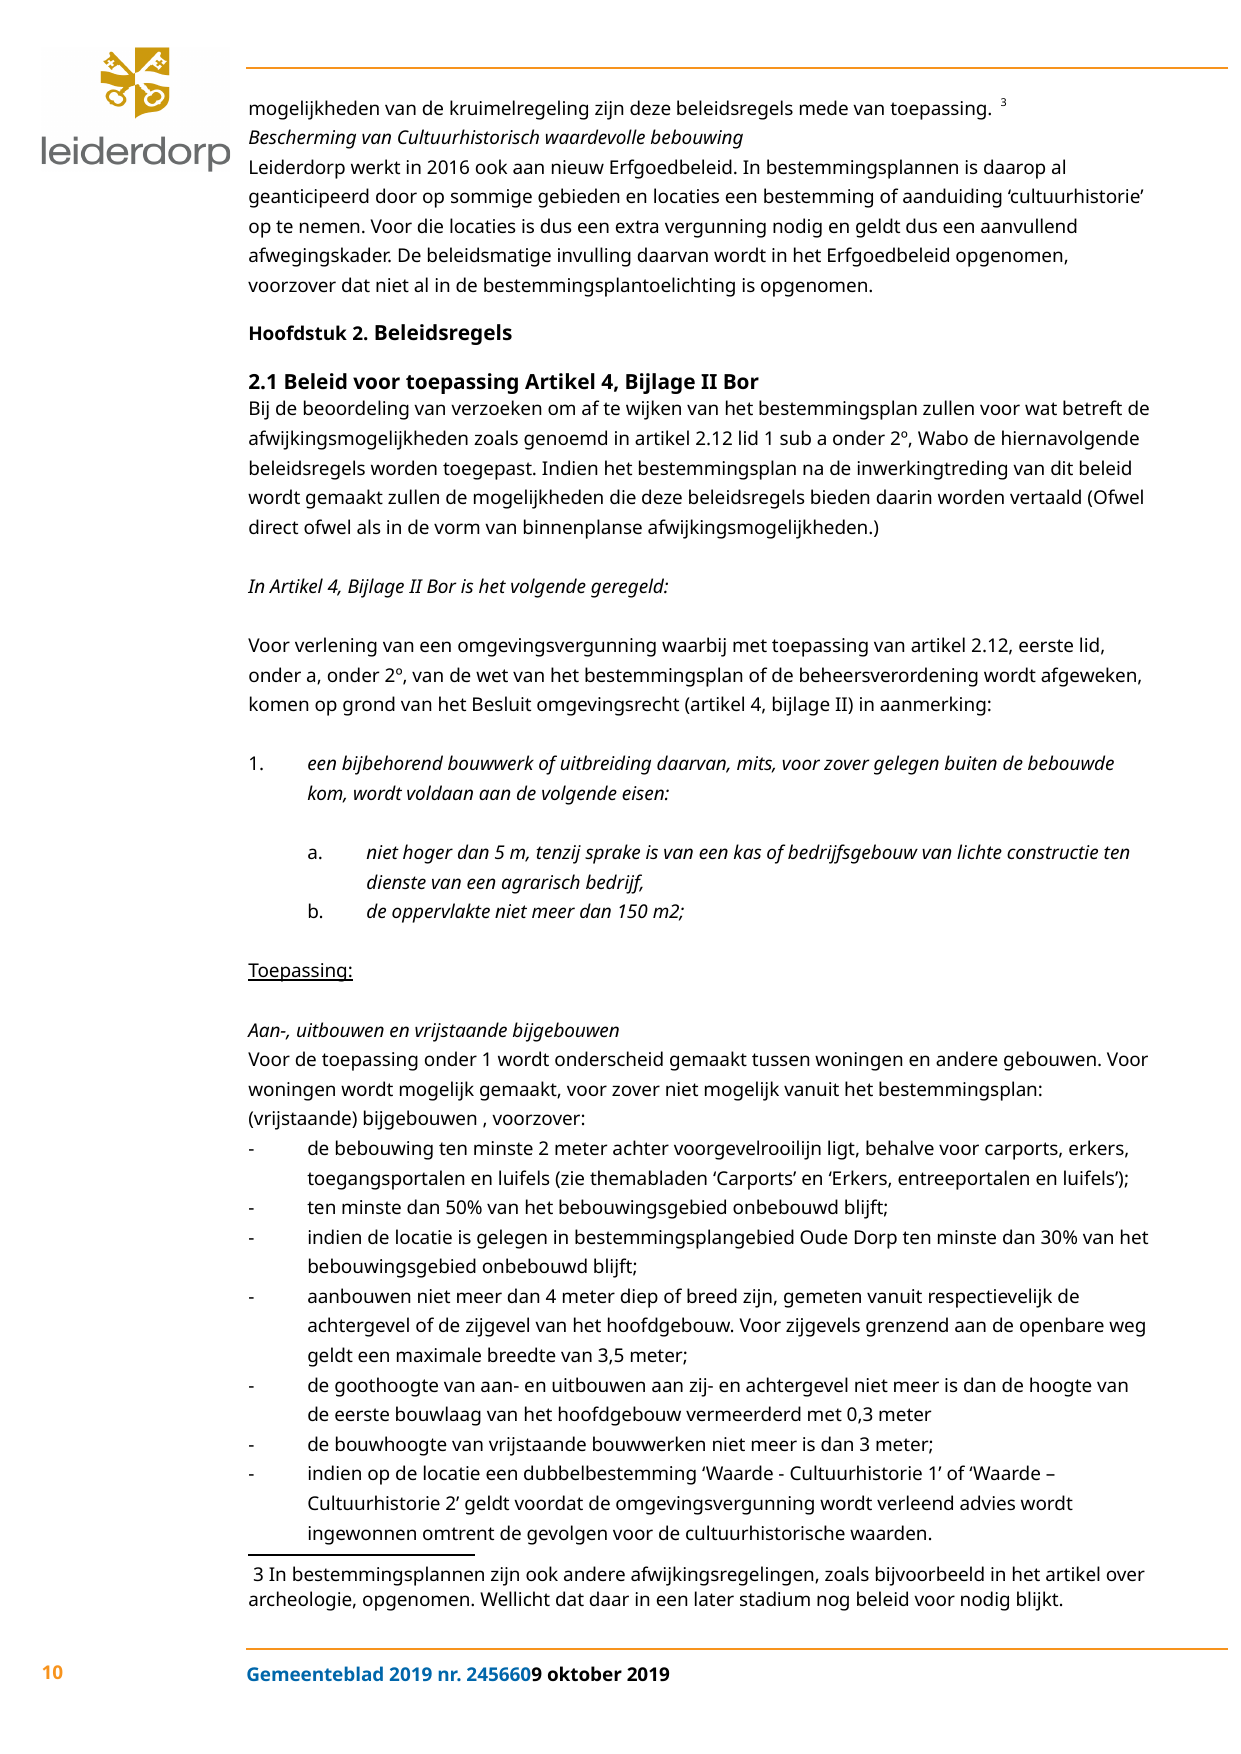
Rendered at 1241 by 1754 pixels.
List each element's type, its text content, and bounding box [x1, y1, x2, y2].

text Bij de beoordeling van verzoeken om af te wijken van het bestemmingsplan zullen voor wat betreft de afwijkingsmogelijkheden zoals genoemd in artikel 2.12 lid 1 sub a onder 2º, Wabo de hiernavolgende beleidsregels worden toegepast. Indien het bestemmingsplan na de inwerkingtreding van dit beleid wordt gemaakt zullen de mogelijkheden die deze beleidsregels bieden daarin worden vertaald (Ofwel direct ofwel als in de vorm van binnenplanse afwijkingsmogelijkheden.) [248, 396, 1152, 540]
text Voor verlening van een omgevingsvergunning waarbij met toepassing van artikel 2.12, eerste lid, onder a, onder 2º, van de wet van het bestemmingsplan of de beheersverordening wordt afgeweken, komen op grond van het Besluit omgevingsrecht (artikel 4, bijlage II) in aanmerking: [248, 632, 1152, 717]
text Leiderdorp werkt in 2016 ook aan nieuw Erfgoedbeleid. In bestemmingsplannen is daarop al geanticipeerd door op sommige gebieden en locaties een bestemming of aanduiding ‘cultuurhistorie’ op te nemen. Voor die locaties is dus een extra vergunning nodig en geldt dus een aanvullend afwegingskader. De beleidsmatige invulling daarvan wordt in het Erfgoedbeleid opgenomen, voorzover dat niet al in de bestemmingsplantoelichting is opgenomen. [248, 154, 1152, 298]
list aanbouwen niet meer dan 4 meter diep of breed zijn, gemeten vanuit respectievelijk de achtergevel of de zijgevel van het hoofdgebouw. Voor zijgevels grenzend aan de openbare weg geldt een maximale breedte van 3,5 meter; [248, 1283, 1152, 1368]
list indien de locatie is gelegen in bestemmingsplangebied Oude Dorp ten minste dan 30% van het bebouwingsgebied onbebouwd blijft; [248, 1224, 1152, 1279]
picture [41, 47, 231, 172]
list de goothoogte van aan- en uitbouwen aan zij- en achtergevel niet meer is dan de hoogte van de eerste bouwlaag van het hoofdgebouw vermeerderd met 0,3 meter [248, 1372, 1152, 1427]
text Toepassing: [248, 958, 1152, 983]
list ten minste dan 50% van het bebouwingsgebied onbebouwd blijft; [248, 1194, 1152, 1220]
list niet hoger dan 5 m, tenzij sprake is van een kas of bedrijfsgebouw van lichte constructie ten dienste van een agrarisch bedrijf, [307, 839, 1152, 895]
text Bescherming van Cultuurhistorisch waardevolle bebouwing [248, 124, 1152, 150]
text mogelijkheden van de kruimelregeling zijn deze beleidsregels mede van toepassing. [248, 95, 1152, 121]
text (vrijstaande) bijgebouwen , voorzover: [248, 1106, 1152, 1131]
list indien op de locatie een dubbelbestemming ‘Waarde - Cultuurhistorie 1’ of ‘Waarde – Cultuurhistorie 2’ geldt voordat de omgevingsvergunning wordt verleend advies wordt ingewonnen omtrent de gevolgen voor de cultuurhistorische waarden. [248, 1461, 1152, 1546]
list de bebouwing ten minste 2 meter achter voorgevelrooilijn ligt, behalve voor carports, erkers, toegangsportalen en luifels (zie themabladen ‘Carports’ en ‘Erkers, entreeportalen en luifels’); [248, 1135, 1152, 1191]
list een bijbehorend bouwwerk of uitbreiding daarvan, mits, voor zover gelegen buiten de bebouwde kom, wordt voldaan aan de volgende eisen: [248, 751, 1152, 806]
text Hoofdstuk 2. Beleidsregels [248, 318, 1152, 346]
list de oppervlakte niet meer dan 150 m2; [307, 898, 1152, 924]
text Voor de toepassing onder 1 wordt onderscheid gemaakt tussen woningen en andere gebouwen. Voor woningen wordt mogelijk gemaakt, voor zover niet mogelijk vanuit het bestemmingsplan: [248, 1046, 1152, 1102]
text In Artikel 4, Bijlage II Bor is het volgende geregeld: [248, 573, 1152, 599]
text Aan-, uitbouwen en vrijstaande bijgebouwen [248, 1017, 1152, 1043]
text 2.1 Beleid voor toepassing Artikel 4, Bijlage II Bor [248, 367, 1152, 396]
text In bestemmingsplannen zijn ook andere afwijkingsregelingen, zoals bijvoorbeeld in het artikel over archeologie, opgenomen. Wellicht dat daar in een later stadium nog beleid voor nodig blijkt. [248, 1561, 1152, 1612]
list de bouwhoogte van vrijstaande bouwwerken niet meer is dan 3 meter; [248, 1431, 1152, 1457]
